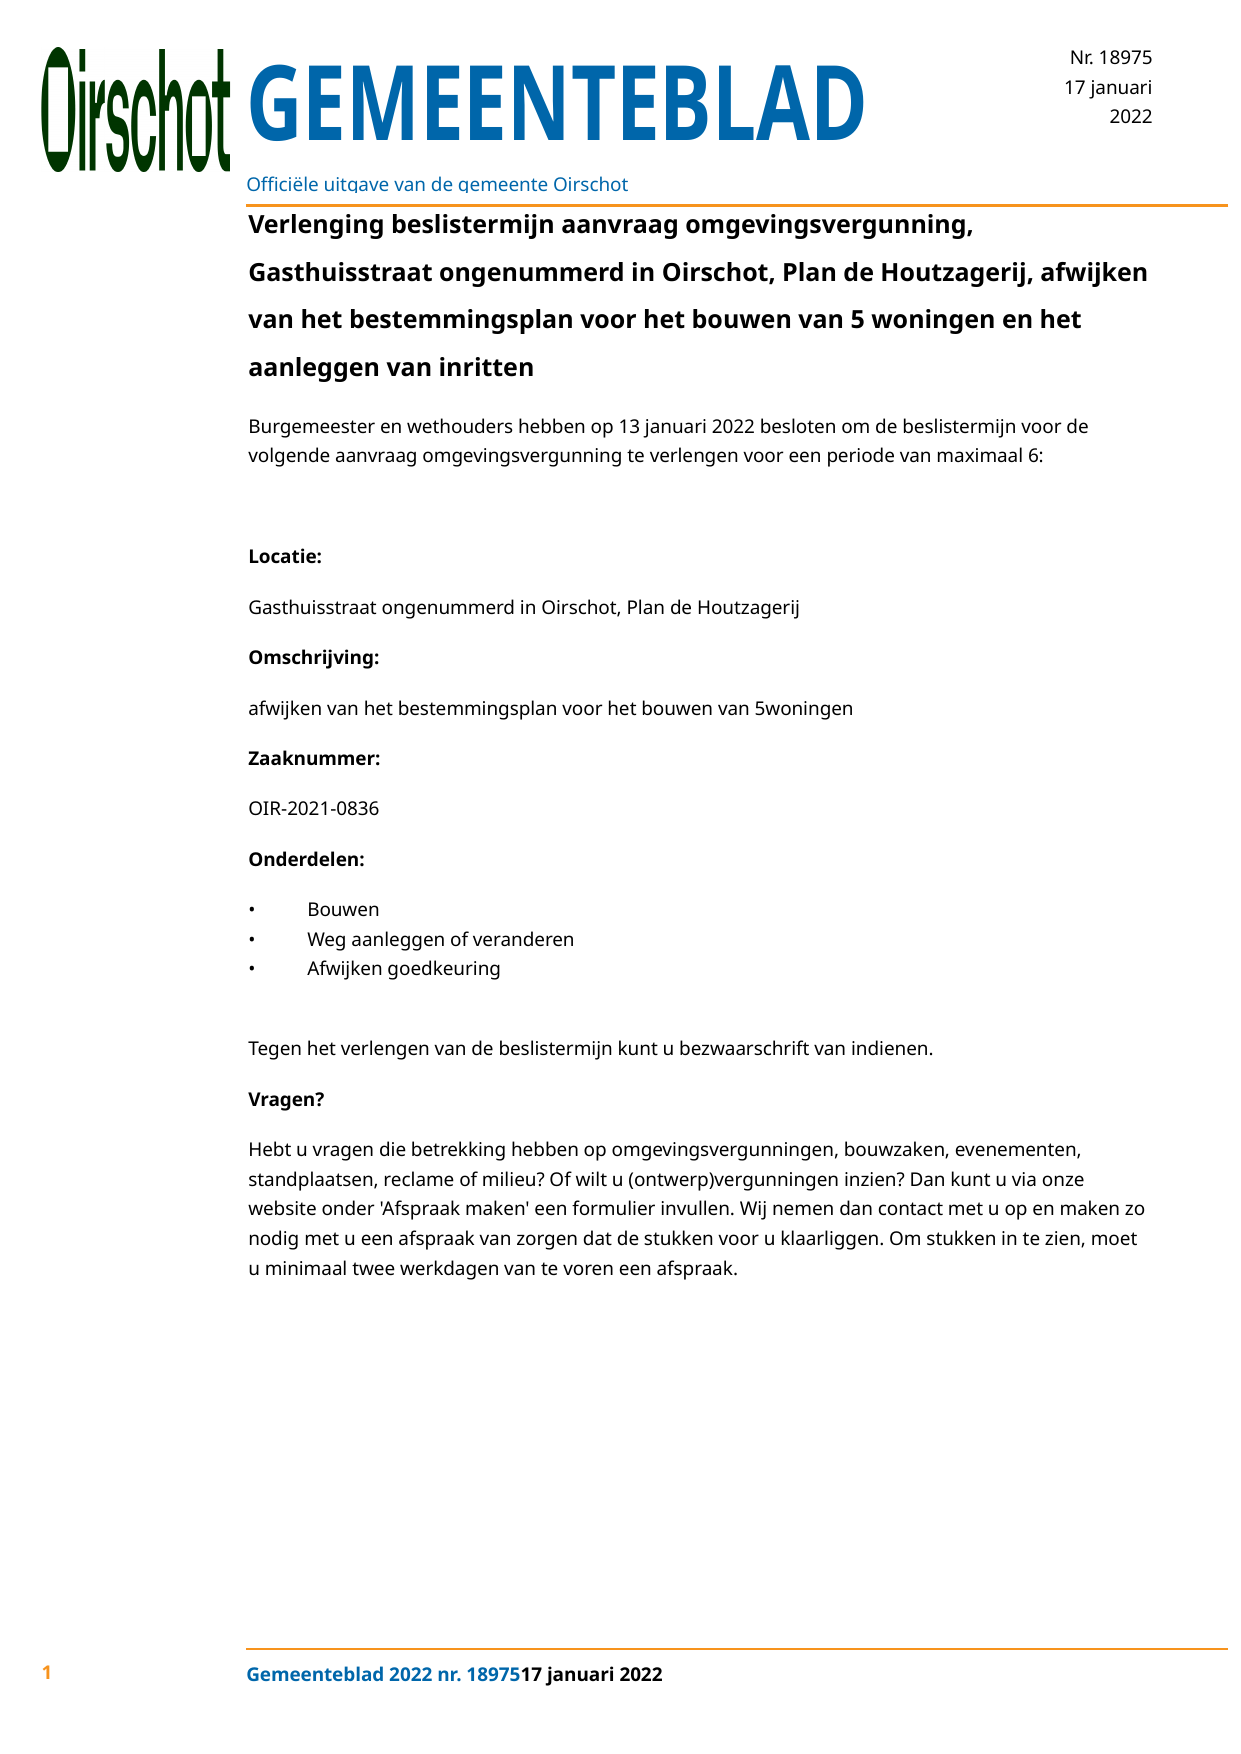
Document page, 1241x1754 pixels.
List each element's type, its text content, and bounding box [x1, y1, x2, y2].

text Vragen? [248, 1086, 1152, 1112]
text Omschrijving: [248, 644, 1152, 670]
text Locatie: [248, 543, 1152, 569]
text Burgemeester en wethouders hebben op 13 januari 2022 besloten om de beslistermijn voor de volgende aanvraag omgevingsvergunning te verlengen voor een periode van maximaal 6: [248, 413, 1152, 468]
text afwijken van het bestemmingsplan voor het bouwen van 5woningen [248, 695, 1152, 721]
text Verlenging beslistermijn aanvraag omgevingsvergunning, Gasthuisstraat ongenummerd in Oirschot, Plan de Houtzagerij, afwijken van het bestemmingsplan voor het bouwen van 5 woningen en het aanleggen van inritten [248, 207, 1152, 384]
text Hebt u vragen die betrekking hebben op omgevingsvergunningen, bouwzaken, evenementen, standplaatsen, reclame of milieu? Of wilt u (ontwerp)vergunningen inzien? Dan kunt u via onze website onder 'Afspraak maken' een formulier invullen. Wij nemen dan contact met u op en maken zo nodig met u een afspraak van zorgen dat de stukken voor u klaarliggen. Om stukken in te zien, moet u minimaal twee werkdagen van te voren een afspraak. [248, 1136, 1152, 1281]
picture [41, 47, 231, 172]
text Zaaknummer: [248, 745, 1152, 771]
text OIR-2021-0836 [248, 796, 1152, 821]
text Tegen het verlengen van de beslistermijn kunt u bezwaarschrift van indienen. [248, 1036, 1152, 1061]
list Bouwen [248, 896, 1152, 922]
list Afwijken goedkeuring [248, 956, 1152, 981]
text Gasthuisstraat ongenummerd in Oirschot, Plan de Houtzagerij [248, 594, 1152, 620]
text Onderdelen: [248, 846, 1152, 872]
list Weg aanleggen of veranderen [248, 926, 1152, 952]
